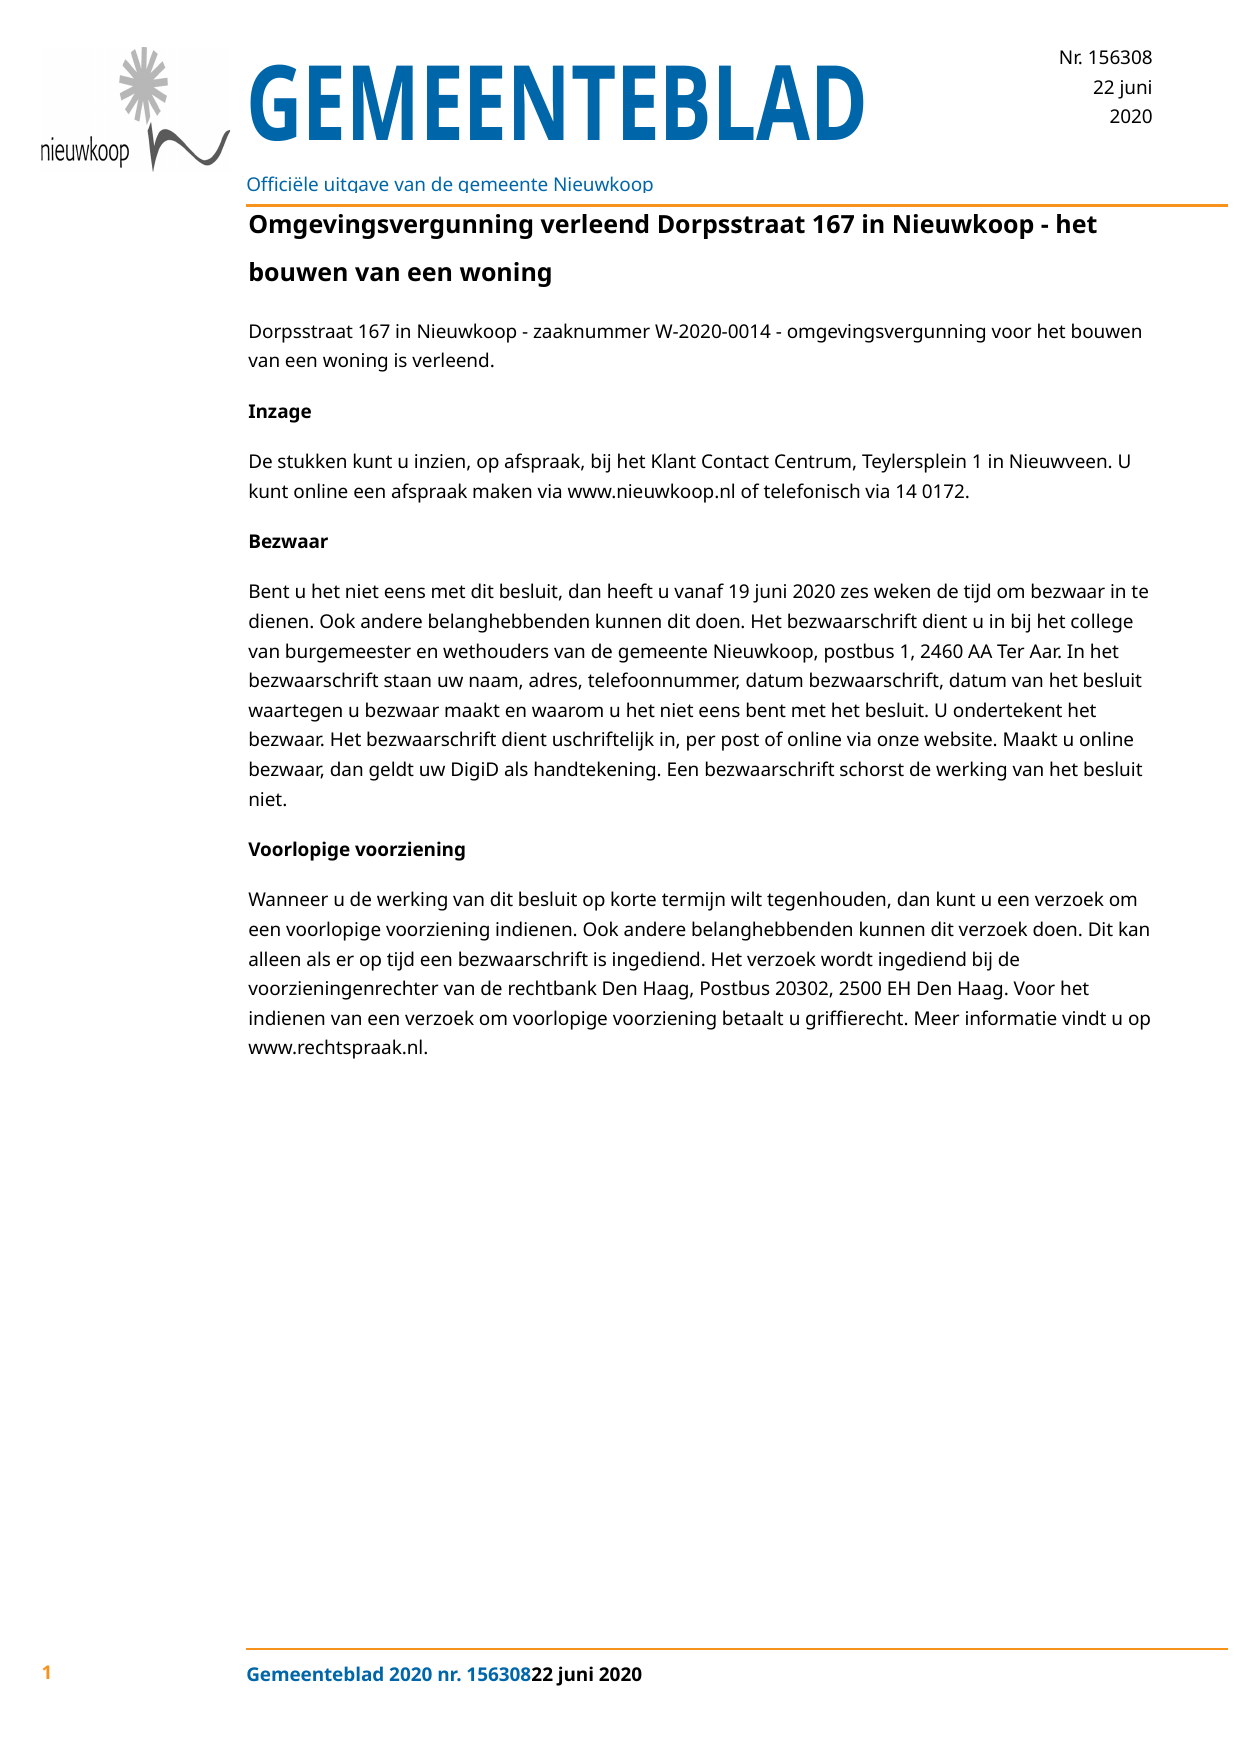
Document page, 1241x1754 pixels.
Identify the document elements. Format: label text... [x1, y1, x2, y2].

text Dorpsstraat 167 in Nieuwkoop - zaaknummer W-2020-0014 - omgevingsvergunning voor het bouwen van een woning is verleend. [248, 318, 1152, 373]
picture [41, 47, 231, 172]
text De stukken kunt u inzien, op afspraak, bij het Klant Contact Centrum, Teylersplein 1 in Nieuwveen. U kunt online een afspraak maken via www.nieuwkoop.nl of telefonisch via 14 0172. [248, 448, 1152, 504]
text Wanneer u de werking van dit besluit op korte termijn wilt tegenhouden, dan kunt u een verzoek om een voorlopige voorziening indienen. Ook andere belanghebbenden kunnen dit verzoek doen. Dit kan alleen als er op tijd een bezwaarschrift is ingediend. Het verzoek wordt ingediend bij de voorzieningenrechter van de rechtbank Den Haag, Postbus 20302, 2500 EH Den Haag. Voor het indienen van een verzoek om voorlopige voorziening betaalt u griffierecht. Meer informatie vindt u op www.rechtspraak.nl. [248, 887, 1152, 1060]
text Inzage [248, 398, 1152, 424]
text Bezwaar [248, 528, 1152, 554]
text Voorlopige voorziening [248, 836, 1152, 862]
text Omgevingsvergunning verleend Dorpsstraat 167 in Nieuwkoop - het bouwen van een woning [248, 207, 1152, 288]
text Bent u het niet eens met dit besluit, dan heeft u vanaf 19 juni 2020 zes weken de tijd om bezwaar in te dienen. Ook andere belanghebbenden kunnen dit doen. Het bezwaarschrift dient u in bij het college van burgemeester en wethouders van de gemeente Nieuwkoop, postbus 1, 2460 AA Ter Aar. In het bezwaarschrift staan uw naam, adres, telefoonnummer, datum bezwaarschrift, datum van het besluit waartegen u bezwaar maakt en waarom u het niet eens bent met het besluit. U ondertekent het bezwaar. Het bezwaarschrift dient uschriftelijk in, per post of online via onze website. Maakt u online bezwaar, dan geldt uw DigiD als handtekening. Een bezwaarschrift schorst de werking van het besluit niet. [248, 579, 1152, 812]
